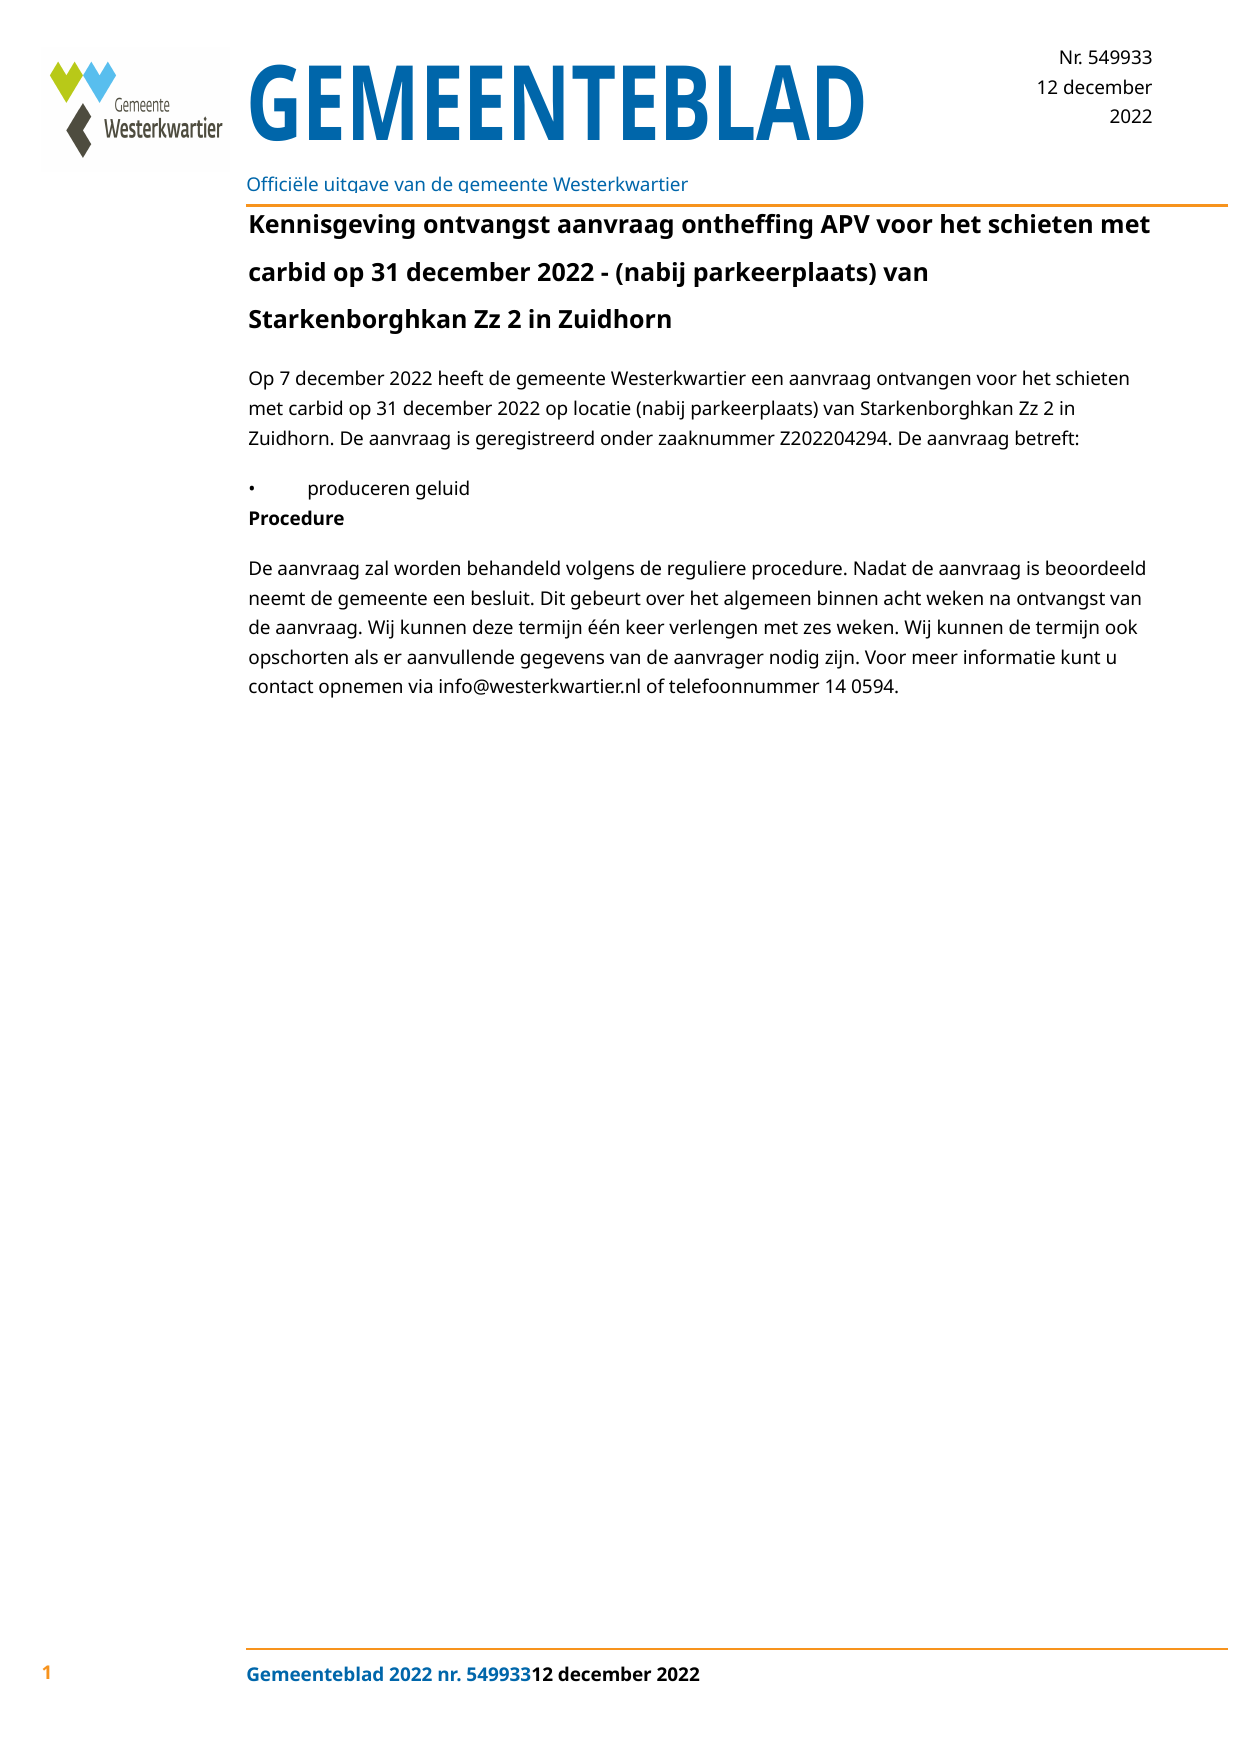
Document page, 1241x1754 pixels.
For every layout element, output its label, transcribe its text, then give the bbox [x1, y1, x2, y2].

text De aanvraag zal worden behandeld volgens de reguliere procedure. Nadat de aanvraag is beoordeeld neemt de gemeente een besluit. Dit gebeurt over het algemeen binnen acht weken na ontvangst van de aanvraag. Wij kunnen deze termijn één keer verlengen met zes weken. Wij kunnen de termijn ook opschorten als er aanvullende gegevens van de aanvrager nodig zijn. Voor meer informatie kunt u contact opnemen via info@westerkwartier.nl of telefoonnummer 14 0594. [248, 555, 1152, 699]
text Op 7 december 2022 heeft de gemeente Westerkwartier een aanvraag ontvangen voor het schieten met carbid op 31 december 2022 op locatie (nabij parkeerplaats) van Starkenborghkan Zz 2 in Zuidhorn. De aanvraag is geregistreerd onder zaaknummer Z202204294. De aanvraag betreft: [248, 366, 1152, 450]
text Kennisgeving ontvangst aanvraag ontheffing APV voor het schieten met carbid op 31 december 2022 - (nabij parkeerplaats) van Starkenborghkan Zz 2 in Zuidhorn [248, 207, 1152, 336]
text Procedure [248, 505, 1152, 530]
picture [41, 47, 231, 172]
list produceren geluid [248, 475, 1152, 501]
